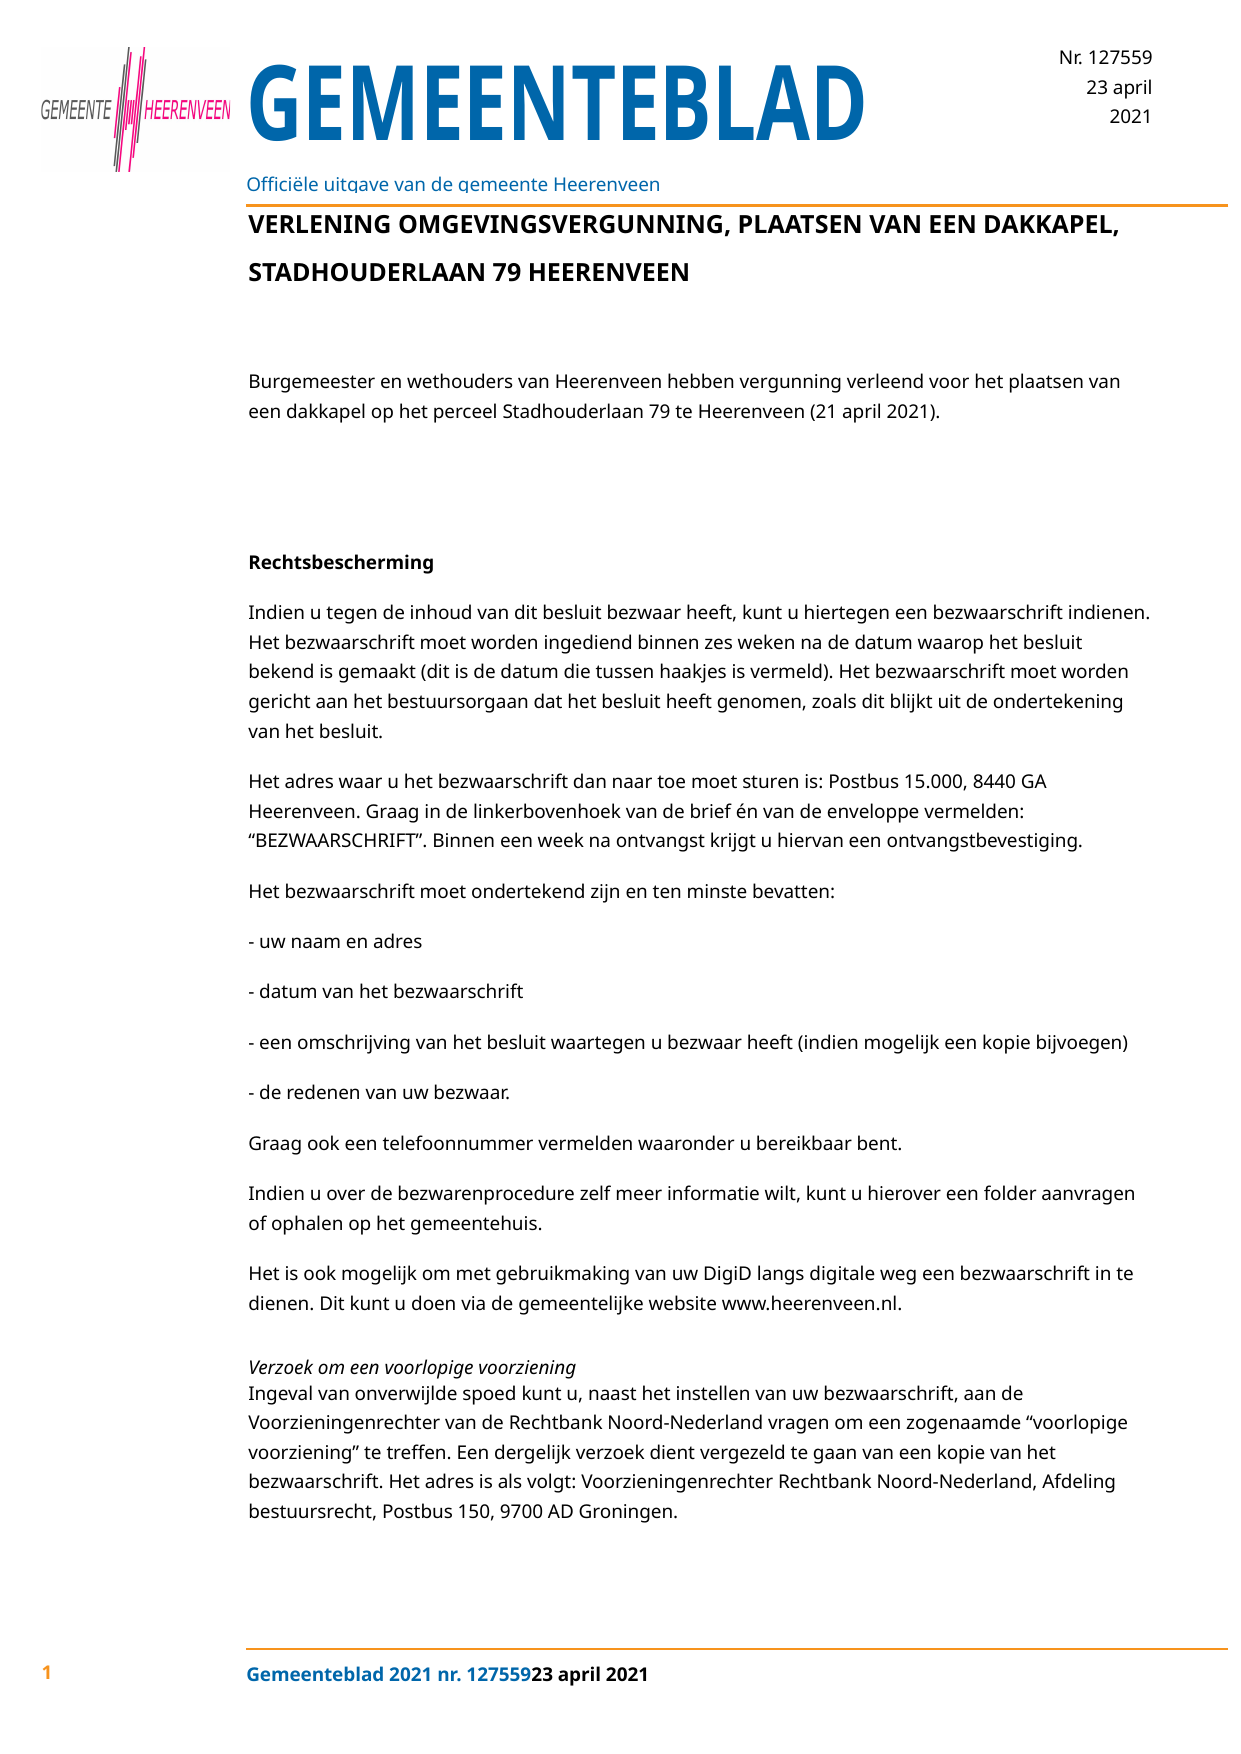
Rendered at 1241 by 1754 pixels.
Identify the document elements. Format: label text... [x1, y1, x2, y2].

text Verzoek om een voorlopige voorziening [248, 1354, 1152, 1380]
text - de redenen van uw bezwaar. [248, 1079, 1152, 1105]
text VERLENING OMGEVINGSVERGUNNING, PLAATSEN VAN EEN DAKKAPEL, STADHOUDERLAAN 79 HEERENVEEN [248, 207, 1152, 288]
text Graag ook een telefoonnummer vermelden waaronder u bereikbaar bent. [248, 1130, 1152, 1156]
text Het adres waar u het bezwaarschrift dan naar toe moet sturen is: Postbus 15.000, 8440 GA Heerenveen. Graag in de linkerbovenhoek van de brief én van de enveloppe vermelden: “BEZWAARSCHRIFT”. Binnen een week na ontvangst krijgt u hiervan een ontvangstbevestiging. [248, 768, 1152, 853]
text - een omschrijving van het besluit waartegen u bezwaar heeft (indien mogelijk een kopie bijvoegen) [248, 1029, 1152, 1055]
text Rechtsbescherming [248, 549, 1152, 575]
text - datum van het bezwaarschrift [248, 979, 1152, 1004]
text Indien u over de bezwarenprocedure zelf meer informatie wilt, kunt u hierover een folder aanvragen of ophalen op het gemeentehuis. [248, 1180, 1152, 1236]
text Indien u tegen de inhoud van dit besluit bezwaar heeft, kunt u hiertegen een bezwaarschrift indienen. Het bezwaarschrift moet worden ingediend binnen zes weken na de datum waarop het besluit bekend is gemaakt (dit is de datum die tussen haakjes is vermeld). Het bezwaarschrift moet worden gericht aan het bestuursorgaan dat het besluit heeft genomen, zoals dit blijkt uit de ondertekening van het besluit. [248, 599, 1152, 744]
picture [41, 47, 231, 172]
text Burgemeester en wethouders van Heerenveen hebben vergunning verleend voor het plaatsen van een dakkapel op het perceel Stadhouderlaan 79 te Heerenveen (21 april 2021). [248, 368, 1152, 424]
text Ingeval van onverwijlde spoed kunt u, naast het instellen van uw bezwaarschrift, aan de Voorzieningenrechter van de Rechtbank Noord-Nederland vragen om een zogenaamde “voorlopige voorziening” te treffen. Een dergelijk verzoek dient vergezeld te gaan van een kopie van het bezwaarschrift. Het adres is als volgt: Voorzieningenrechter Rechtbank Noord-Nederland, Afdeling bestuursrecht, Postbus 150, 9700 AD Groningen. [248, 1380, 1152, 1524]
text - uw naam en adres [248, 928, 1152, 954]
text Het bezwaarschrift moet ondertekend zijn en ten minste bevatten: [248, 878, 1152, 904]
text Het is ook mogelijk om met gebruikmaking van uw DigiD langs digitale weg een bezwaarschrift in te dienen. Dit kunt u doen via de gemeentelijke website www.heerenveen.nl. [248, 1260, 1152, 1316]
